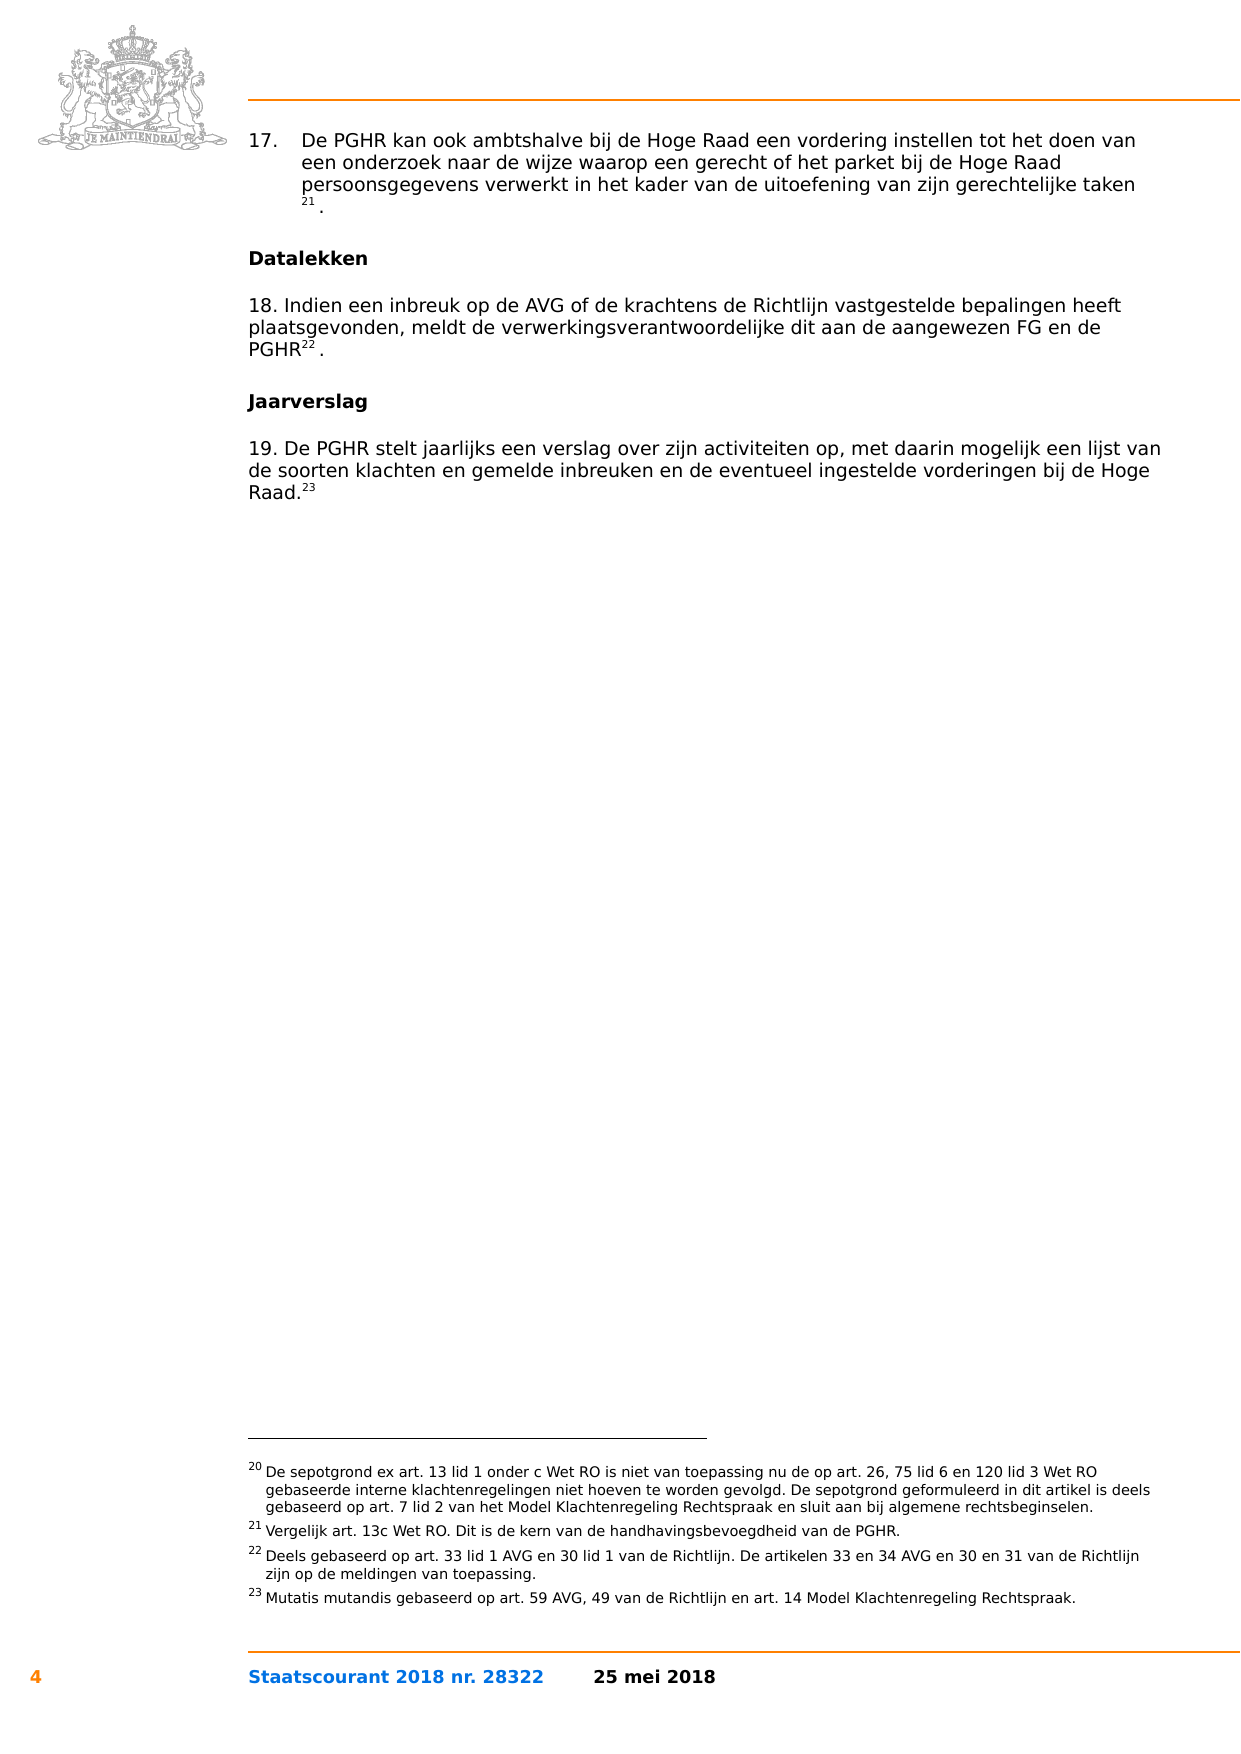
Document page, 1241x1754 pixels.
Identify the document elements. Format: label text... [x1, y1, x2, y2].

text Vergelijk art. 13c Wet RO. Dit is de kern van de handhavingsbevoegdheid van de PGHR. [248, 1519, 1163, 1541]
subtitle Datalekken [248, 248, 1163, 270]
text 19. De PGHR stelt jaarlijks een verslag over zijn activiteiten op, met daarin mogelijk een lijst van de soorten klachten en gemelde inbreuken en de eventueel ingestelde vorderingen bij de Hoge Raad. [248, 438, 1163, 504]
text Mutatis mutandis gebaseerd op art. 59 AVG, 49 van de Richtlijn en art. 14 Model Klachtenregeling Rechtspraak. [248, 1586, 1163, 1608]
text 18. Indien een inbreuk op de AVG of de krachtens de Richtlijn vastgestelde bepalingen heeft plaatsgevonden, meldt de verwerkingsverantwoordelijke dit aan de aangewezen FG en de PGHR. [248, 295, 1163, 361]
subtitle Jaarverslag [248, 391, 1163, 413]
text Deels gebaseerd op art. 33 lid 1 AVG en 30 lid 1 van de Richtlijn. De artikelen 33 en 34 AVG en 30 en 31 van de Richtlijn zijn op de meldingen van toepassing. [248, 1544, 1163, 1583]
picture [38, 25, 227, 150]
text De sepotgrond ex art. 13 lid 1 onder c Wet RO is niet van toepassing nu de op art. 26, 75 lid 6 en 120 lid 3 Wet RO gebaseerde interne klachtenregelingen niet hoeven te worden gevolgd. De sepotgrond geformuleerd in dit artikel is deels gebaseerd op art. 7 lid 2 van het Model Klachtenregeling Rechtspraak en sluit aan bij algemene rechtsbeginselen. [248, 1460, 1163, 1516]
text 17. De PGHR kan ook ambtshalve bij de Hoge Raad een vordering instellen tot het doen van een onderzoek naar de wijze waarop een gerecht of het parket bij de Hoge Raad persoonsgegevens verwerkt in het kader van de uitoefening van zijn gerechtelijke taken . [248, 130, 1163, 218]
